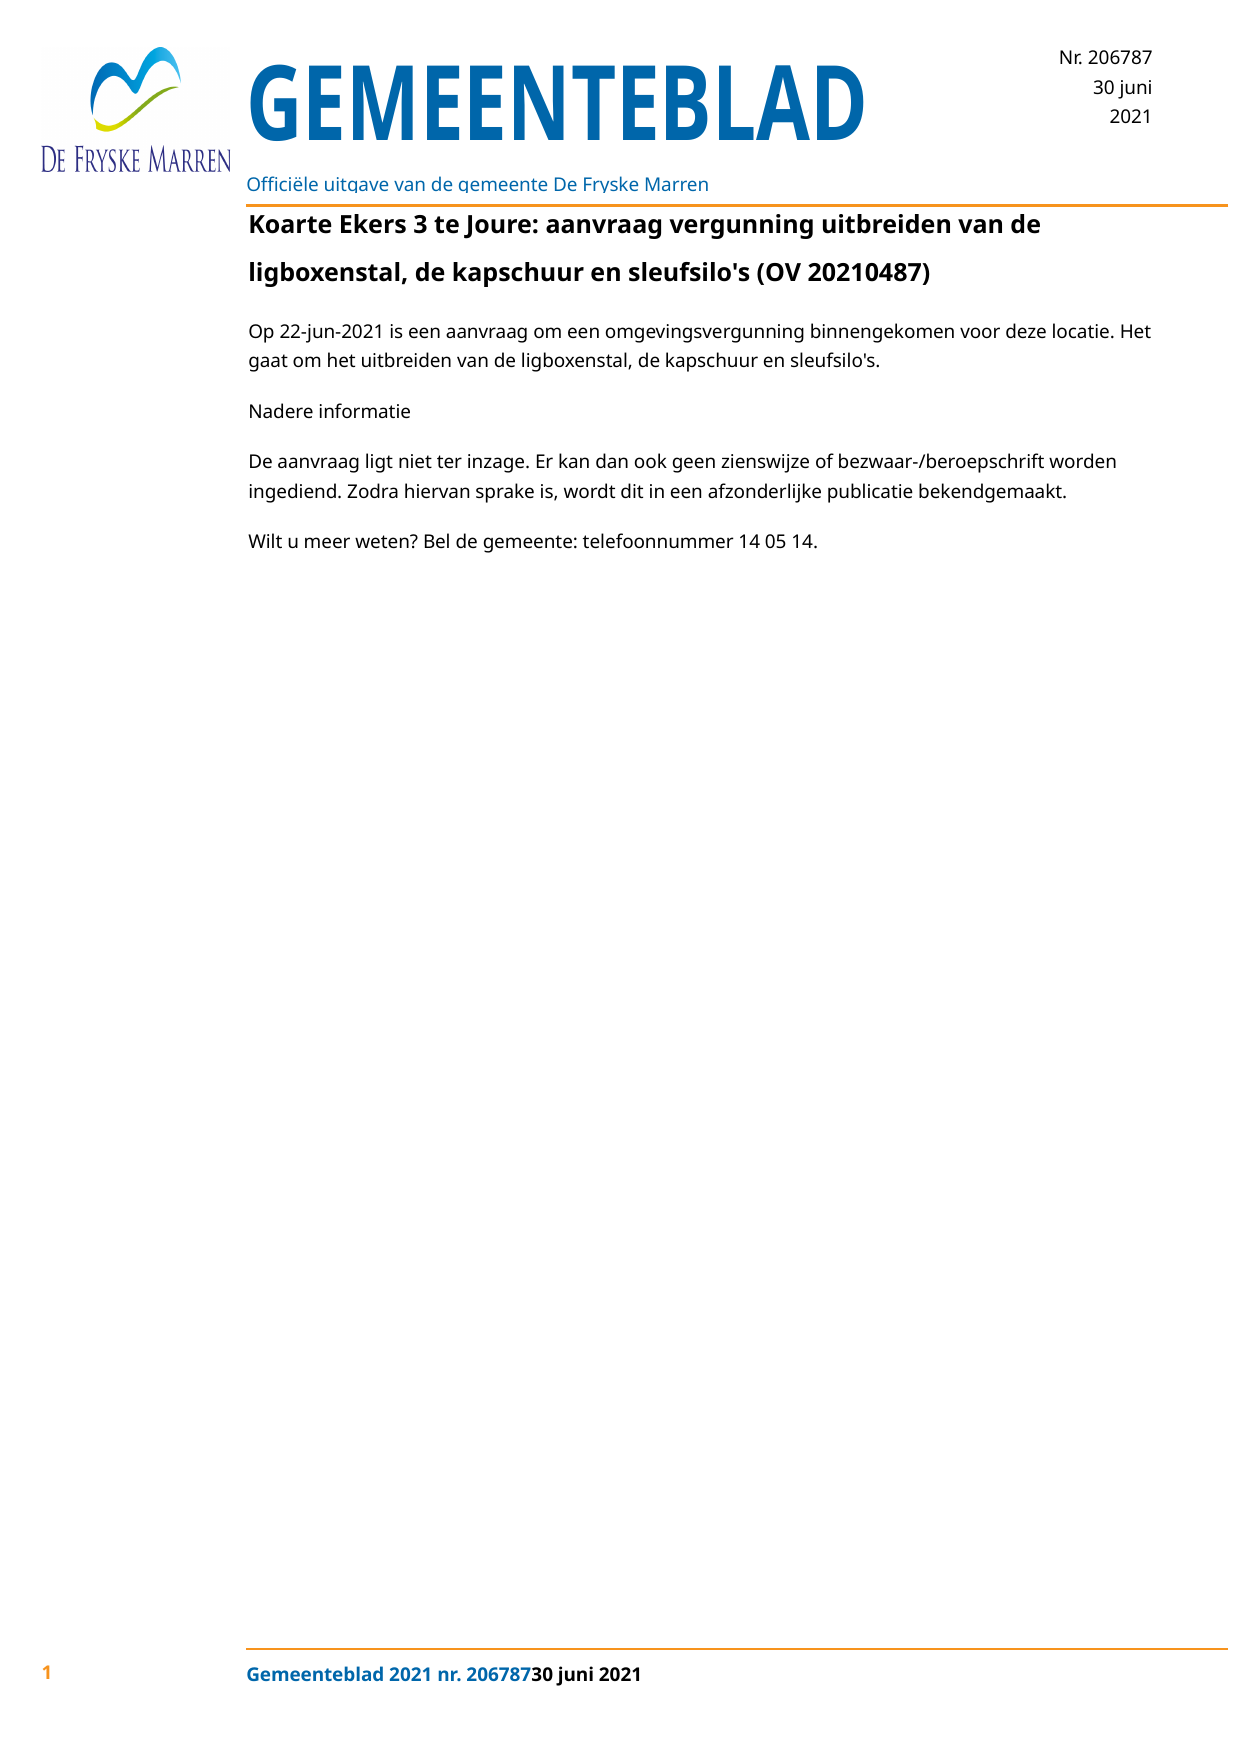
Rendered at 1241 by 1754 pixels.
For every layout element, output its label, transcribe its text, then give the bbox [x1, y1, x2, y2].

text Wilt u meer weten? Bel de gemeente: telefoonnummer 14 05 14. [248, 528, 1152, 554]
text Nadere informatie [248, 398, 1152, 424]
text Koarte Ekers 3 te Joure: aanvraag vergunning uitbreiden van de ligboxenstal, de kapschuur en sleufsilo's (OV 20210487) [248, 207, 1152, 288]
text De aanvraag ligt niet ter inzage. Er kan dan ook geen zienswijze of bezwaar-/beroepschrift worden ingediend. Zodra hiervan sprake is, wordt dit in een afzonderlijke publicatie bekendgemaakt. [248, 448, 1152, 504]
picture [41, 47, 231, 172]
text Op 22-jun-2021 is een aanvraag om een omgevingsvergunning binnengekomen voor deze locatie. Het gaat om het uitbreiden van de ligboxenstal, de kapschuur en sleufsilo's. [248, 318, 1152, 373]
